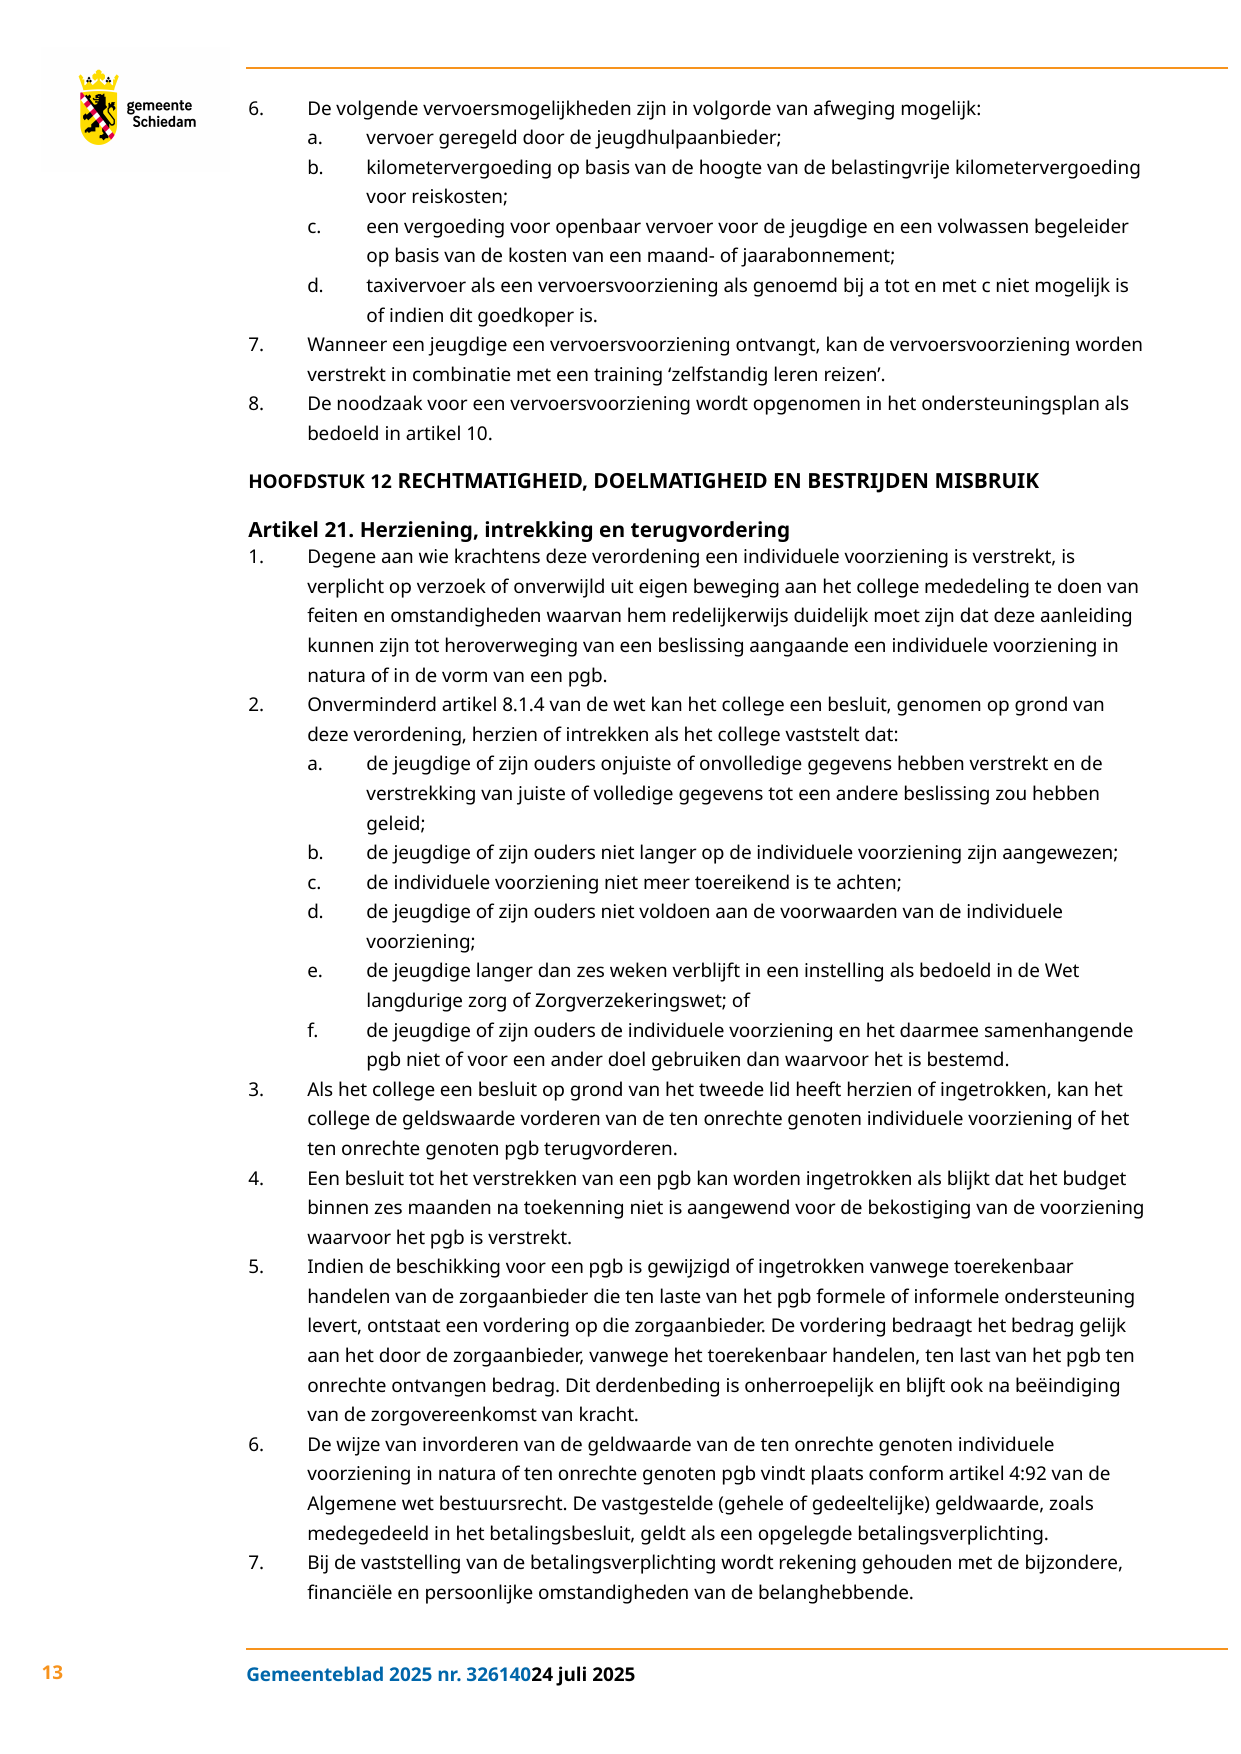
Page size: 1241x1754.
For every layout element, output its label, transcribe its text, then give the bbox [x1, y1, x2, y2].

list taxivervoer als een vervoersvoorziening als genoemd bij a tot en met c niet mogelijk is of indien dit goedkoper is. [307, 272, 1152, 328]
list de jeugdige of zijn ouders de individuele voorziening en het daarmee samenhangende pgb niet of voor een ander doel gebruiken dan waarvoor het is bestemd. [307, 1017, 1152, 1072]
list de individuele voorziening niet meer toereikend is te achten; [307, 869, 1152, 895]
list De wijze van invorderen van de geldwaarde van de ten onrechte genoten individuele voorziening in natura of ten onrechte genoten pgb vindt plaats conform artikel 4:92 van de Algemene wet bestuursrecht. De vastgestelde (gehele of gedeeltelijke) geldwaarde, zoals medegedeeld in het betalingsbesluit, geldt als een opgelegde betalingsverplichting. [248, 1431, 1152, 1546]
picture [41, 47, 231, 172]
list Een besluit tot het verstrekken van een pgb kan worden ingetrokken als blijkt dat het budget binnen zes maanden na toekenning niet is aangewend voor de bekostiging van de voorziening waarvoor het pgb is verstrekt. [248, 1165, 1152, 1250]
list De volgende vervoersmogelijkheden zijn in volgorde van afweging mogelijk: [248, 95, 1152, 121]
list de jeugdige of zijn ouders niet voldoen aan de voorwaarden van de individuele voorziening; [307, 898, 1152, 954]
list Bij de vaststelling van de betalingsverplichting wordt rekening gehouden met de bijzondere, financiële en persoonlijke omstandigheden van de belanghebbende. [248, 1549, 1152, 1605]
text Artikel 21. Herziening, intrekking en terugvordering [248, 515, 1152, 543]
list een vergoeding voor openbaar vervoer voor de jeugdige en een volwassen begeleider op basis van de kosten van een maand- of jaarabonnement; [307, 213, 1152, 268]
list de jeugdige of zijn ouders niet langer op de individuele voorziening zijn aangewezen; [307, 839, 1152, 865]
list Als het college een besluit op grond van het tweede lid heeft herzien of ingetrokken, kan het college de geldswaarde vorderen van de ten onrechte genoten individuele voorziening of het ten onrechte genoten pgb terugvorderen. [248, 1076, 1152, 1161]
list kilometervergoeding op basis van de hoogte van de belastingvrije kilometervergoeding voor reiskosten; [307, 154, 1152, 209]
list de jeugdige langer dan zes weken verblijft in een instelling als bedoeld in de Wet langdurige zorg of Zorgverzekeringswet; of [307, 958, 1152, 1013]
list Wanneer een jeugdige een vervoersvoorziening ontvangt, kan de vervoersvoorziening worden verstrekt in combinatie met een training ‘zelfstandig leren reizen’. [248, 331, 1152, 387]
list Indien de beschikking voor een pgb is gewijzigd of ingetrokken vanwege toerekenbaar handelen van de zorgaanbieder die ten laste van het pgb formele of informele ondersteuning levert, ontstaat een vordering op die zorgaanbieder. De vordering bedraagt het bedrag gelijk aan het door de zorgaanbieder, vanwege het toerekenbaar handelen, ten last van het pgb ten onrechte ontvangen bedrag. Dit derdenbeding is onherroepelijk en blijft ook na beëindiging van de zorgovereenkomst van kracht. [248, 1253, 1152, 1427]
list Onverminderd artikel 8.1.4 van de wet kan het college een besluit, genomen op grond van deze verordening, herzien of intrekken als het college vaststelt dat: [248, 691, 1152, 747]
list de jeugdige of zijn ouders onjuiste of onvolledige gegevens hebben verstrekt en de verstrekking van juiste of volledige gegevens tot een andere beslissing zou hebben geleid; [307, 751, 1152, 836]
list De noodzaak voor een vervoersvoorziening wordt opgenomen in het ondersteuningsplan als bedoeld in artikel 10. [248, 391, 1152, 446]
list Degene aan wie krachtens deze verordening een individuele voorziening is verstrekt, is verplicht op verzoek of onverwijld uit eigen beweging aan het college mededeling te doen van feiten en omstandigheden waarvan hem redelijkerwijs duidelijk moet zijn dat deze aanleiding kunnen zijn tot heroverweging van een beslissing aangaande een individuele voorziening in natura of in de vorm van een pgb. [248, 543, 1152, 688]
list vervoer geregeld door de jeugdhulpaanbieder; [307, 124, 1152, 150]
text HOOFDSTUK 12 RECHTMATIGHEID, DOELMATIGHEID EN BESTRIJDEN MISBRUIK [248, 466, 1152, 494]
